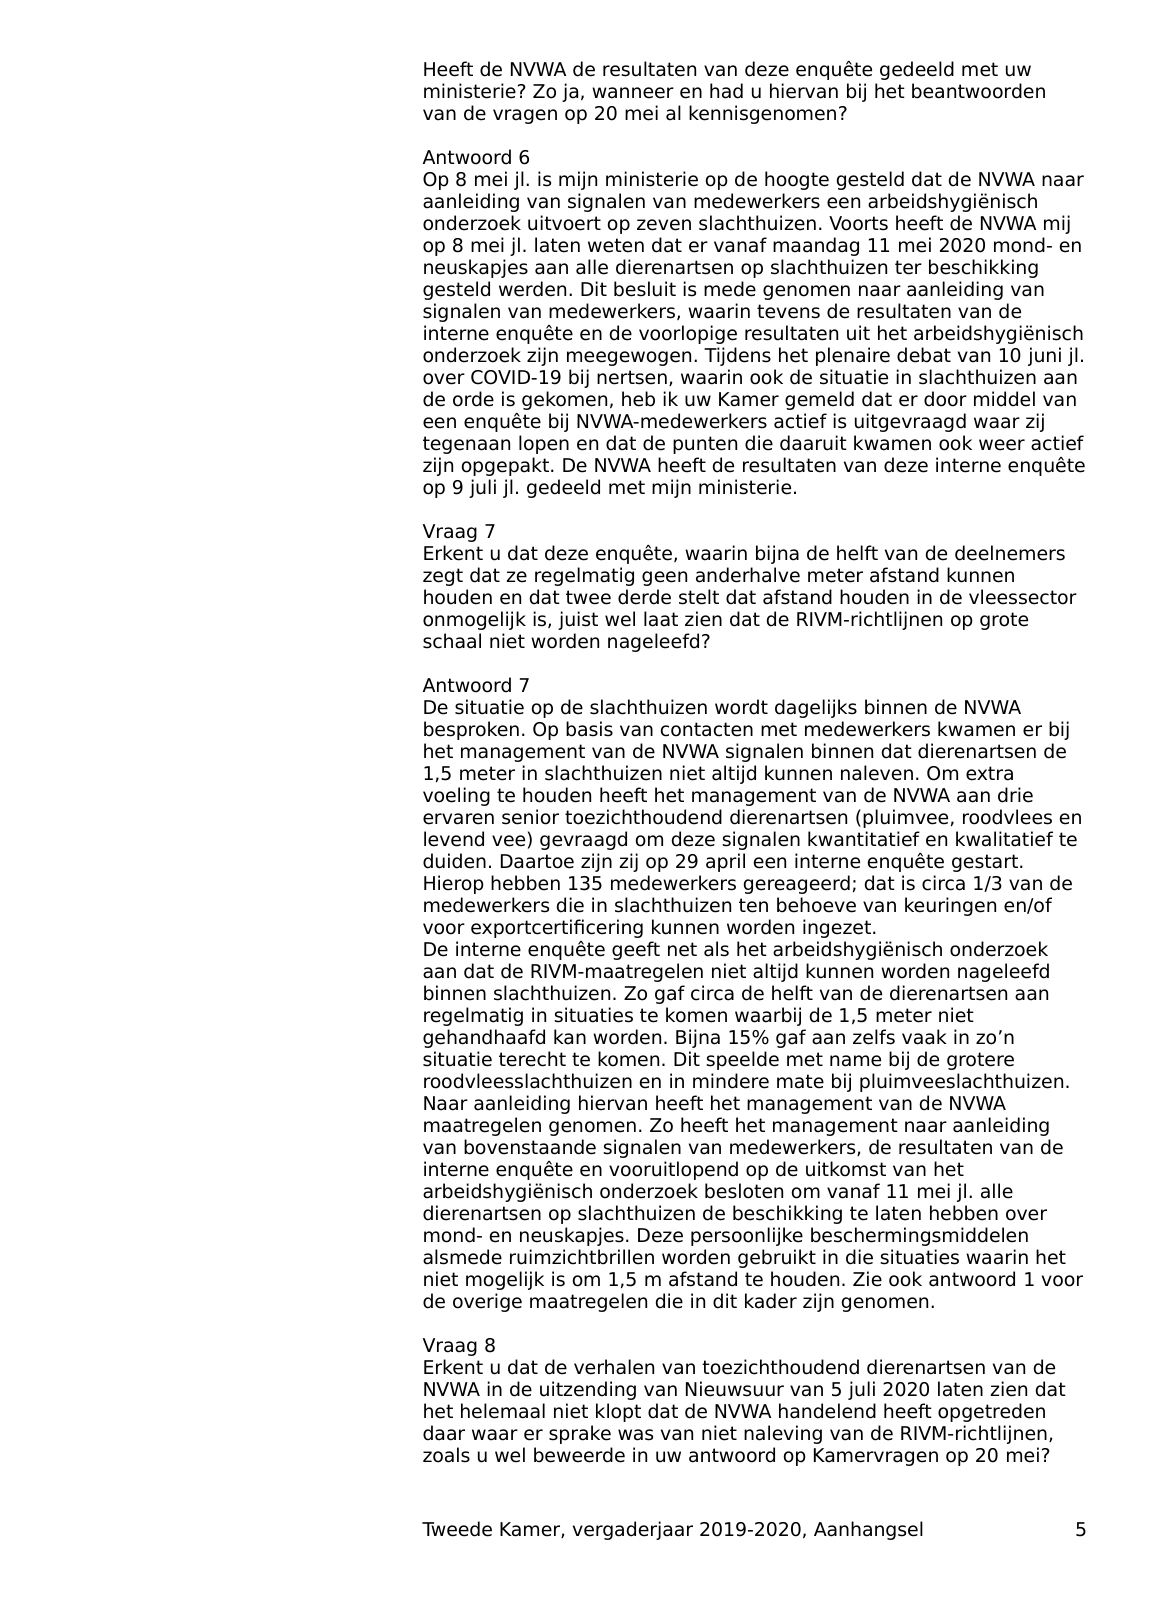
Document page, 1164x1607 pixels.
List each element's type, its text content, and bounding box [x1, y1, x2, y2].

text Erkent u dat de verhalen van toezichthoudend dierenartsen van de NVWA in de uitzending van Nieuwsuur van 5 juli 2020 laten zien dat het helemaal niet klopt dat de NVWA handelend heeft opgetreden daar waar er sprake was van niet naleving van de RIVM-richtlijnen, zoals u wel beweerde in uw antwoord op Kamervragen op 20 mei? [422, 1357, 1087, 1467]
text Vraag 7 [422, 521, 1087, 543]
text Antwoord 6 [422, 147, 1087, 169]
text De situatie op de slachthuizen wordt dagelijks binnen de NVWA besproken. Op basis van contacten met medewerkers kwamen er bij het management van de NVWA signalen binnen dat dierenartsen de 1,5 meter in slachthuizen niet altijd kunnen naleven. Om extra voeling te houden heeft het management van de NVWA aan drie ervaren senior toezichthoudend dierenartsen (pluimvee, roodvlees en levend vee) gevraagd om deze signalen kwantitatief en kwalitatief te duiden. Daartoe zijn zij op 29 april een interne enquête gestart. Hierop hebben 135 medewerkers gereageerd; dat is circa 1/3 van de medewerkers die in slachthuizen ten behoeve van keuringen en/of voor exportcertificering kunnen worden ingezet. [422, 697, 1087, 939]
text Antwoord 7 [422, 675, 1087, 697]
text Op 8 mei jl. is mijn ministerie op de hoogte gesteld dat de NVWA naar aanleiding van signalen van medewerkers een arbeidshygiënisch onderzoek uitvoert op zeven slachthuizen. Voorts heeft de NVWA mij op 8 mei jl. laten weten dat er vanaf maandag 11 mei 2020 mond- en neuskapjes aan alle dierenartsen op slachthuizen ter beschikking gesteld werden. Dit besluit is mede genomen naar aanleiding van signalen van medewerkers, waarin tevens de resultaten van de interne enquête en de voorlopige resultaten uit het arbeidshygiënisch onderzoek zijn meegewogen. Tijdens het plenaire debat van 10 juni jl. over COVID-19 bij nertsen, waarin ook de situatie in slachthuizen aan de orde is gekomen, heb ik uw Kamer gemeld dat er door middel van een enquête bij NVWA-medewerkers actief is uitgevraagd waar zij tegenaan lopen en dat de punten die daaruit kwamen ook weer actief zijn opgepakt. De NVWA heeft de resultaten van deze interne enquête op 9 juli jl. gedeeld met mijn ministerie. [422, 169, 1087, 499]
text Vraag 8 [422, 1335, 1087, 1357]
text Heeft de NVWA de resultaten van deze enquête gedeeld met uw ministerie? Zo ja, wanneer en had u hiervan bij het beantwoorden van de vragen op 20 mei al kennisgenomen? [422, 59, 1087, 125]
text De interne enquête geeft net als het arbeidshygiënisch onderzoek aan dat de RIVM-maatregelen niet altijd kunnen worden nageleefd binnen slachthuizen. Zo gaf circa de helft van de dierenartsen aan regelmatig in situaties te komen waarbij de 1,5 meter niet gehandhaafd kan worden. Bijna 15% gaf aan zelfs vaak in zo’n situatie terecht te komen. Dit speelde met name bij de grotere roodvleesslachthuizen en in mindere mate bij pluimveeslachthuizen. [422, 939, 1087, 1093]
text Naar aanleiding hiervan heeft het management van de NVWA maatregelen genomen. Zo heeft het management naar aanleiding van bovenstaande signalen van medewerkers, de resultaten van de interne enquête en vooruitlopend op de uitkomst van het arbeidshygiënisch onderzoek besloten om vanaf 11 mei jl. alle dierenartsen op slachthuizen de beschikking te laten hebben over mond- en neuskapjes. Deze persoonlijke beschermingsmiddelen alsmede ruimzichtbrillen worden gebruikt in die situaties waarin het niet mogelijk is om 1,5 m afstand te houden. Zie ook antwoord 1 voor de overige maatregelen die in dit kader zijn genomen. [422, 1093, 1087, 1312]
text Erkent u dat deze enquête, waarin bijna de helft van de deelnemers zegt dat ze regelmatig geen anderhalve meter afstand kunnen houden en dat twee derde stelt dat afstand houden in de vleessector onmogelijk is, juist wel laat zien dat de RIVM-richtlijnen op grote schaal niet worden nageleefd? [422, 543, 1087, 653]
